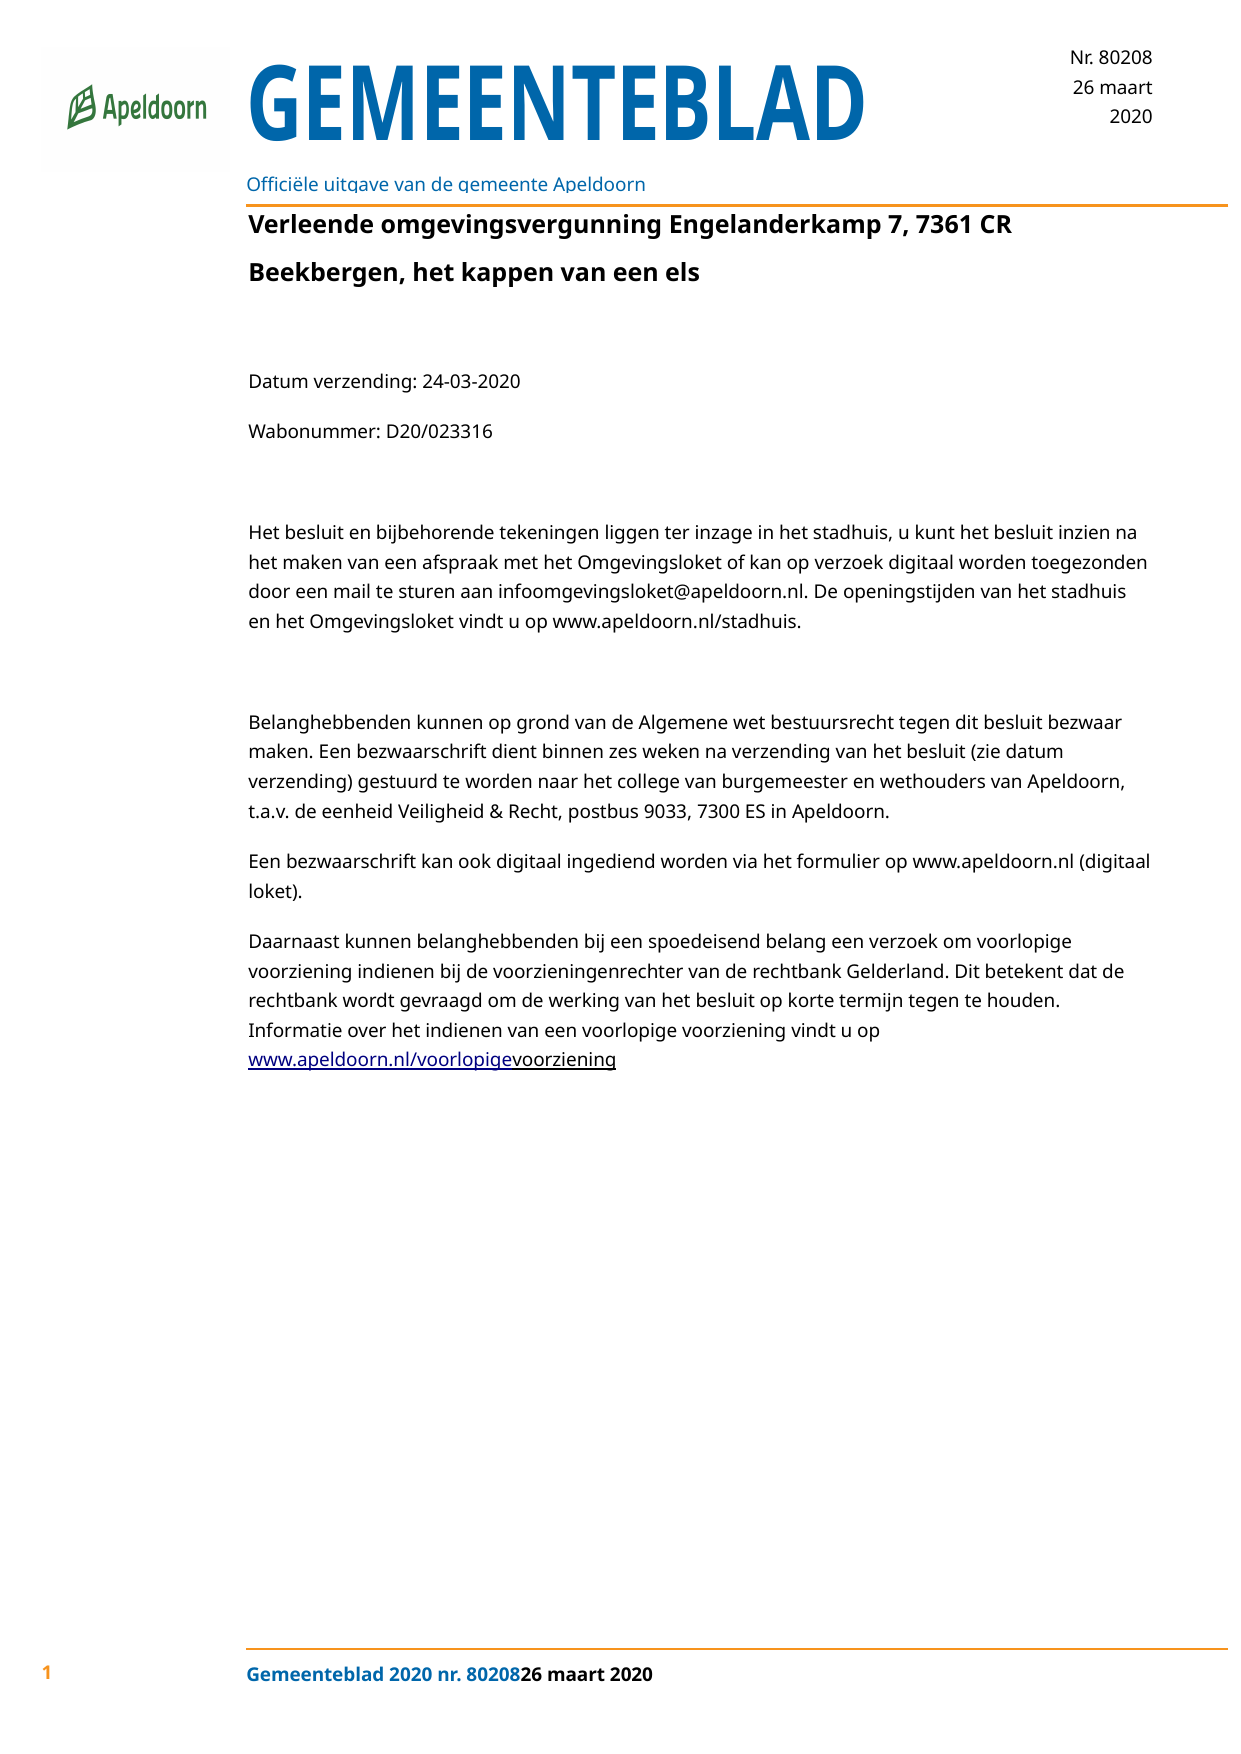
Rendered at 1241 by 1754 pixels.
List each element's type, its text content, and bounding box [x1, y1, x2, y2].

text Het besluit en bijbehorende tekeningen liggen ter inzage in het stadhuis, u kunt het besluit inzien na het maken van een afspraak met het Omgevingsloket of kan op verzoek digitaal worden toegezonden door een mail te sturen aan infoomgevingsloket@apeldoorn.nl. De openingstijden van het stadhuis en het Omgevingsloket vindt u op www.apeldoorn.nl/stadhuis. [248, 519, 1152, 634]
text Wabonummer: D20/023316 [248, 419, 1152, 444]
text Verleende omgevingsvergunning Engelanderkamp 7, 7361 CR Beekbergen, het kappen van een els [248, 207, 1152, 288]
text Daarnaast kunnen belanghebbenden bij een spoedeisend belang een verzoek om voorlopige voorziening indienen bij de voorzieningenrechter van de rechtbank Gelderland. Dit betekent dat de rechtbank wordt gevraagd om de werking van het besluit op korte termijn tegen te houden. Informatie over het indienen van een voorlopige voorziening vindt u op www.apeldoorn.nl/voorlopigevoorziening [248, 928, 1152, 1072]
text Een bezwaarschrift kan ook digitaal ingediend worden via het formulier op www.apeldoorn.nl (digitaal loket). [248, 848, 1152, 904]
text Belanghebbenden kunnen op grond van de Algemene wet bestuursrecht tegen dit besluit bezwaar maken. Een bezwaarschrift dient binnen zes weken na verzending van het besluit (zie datum verzending) gestuurd te worden naar het college van burgemeester en wethouders van Apeldoorn, t.a.v. de eenheid Veiligheid & Recht, postbus 9033, 7300 ES in Apeldoorn. [248, 709, 1152, 824]
picture [41, 47, 231, 172]
text Datum verzending: 24-03-2020 [248, 368, 1152, 394]
